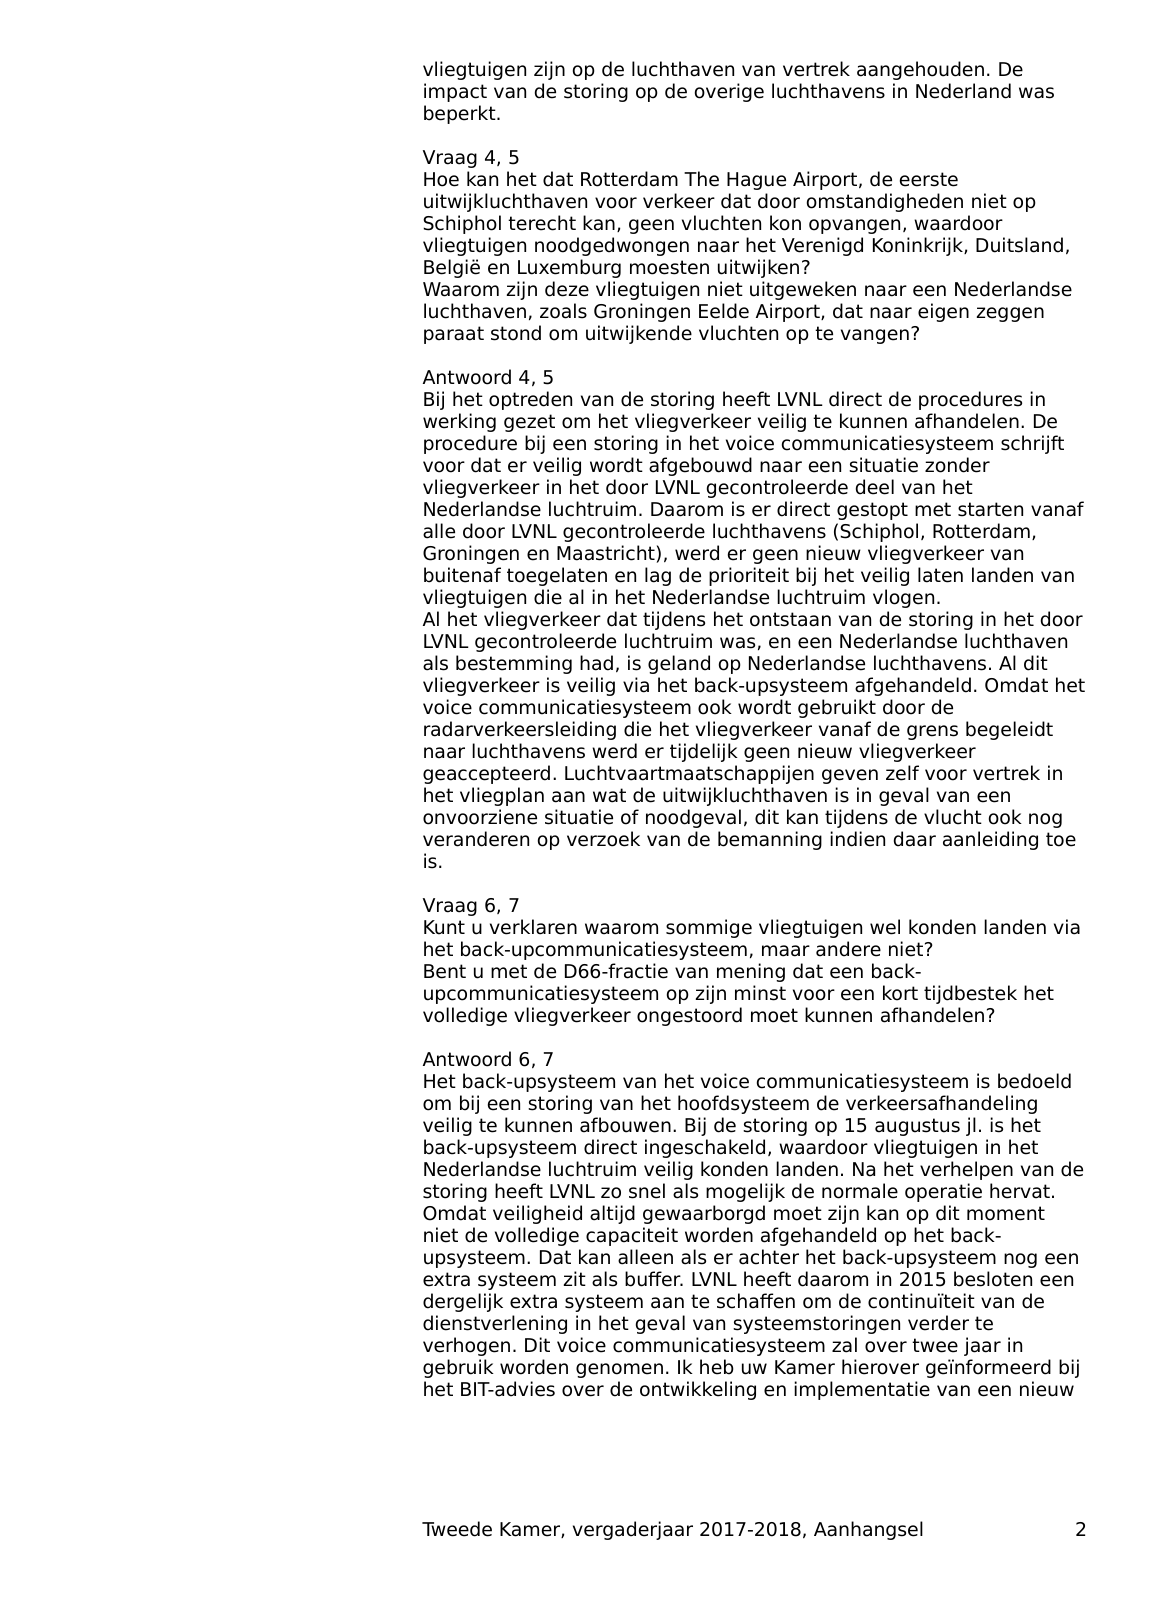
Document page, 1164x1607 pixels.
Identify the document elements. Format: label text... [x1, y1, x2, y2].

text Vraag 4, 5 [422, 147, 1087, 169]
text Bij het optreden van de storing heeft LVNL direct de procedures in werking gezet om het vliegverkeer veilig te kunnen afhandelen. De procedure bij een storing in het voice communicatiesysteem schrijft voor dat er veilig wordt afgebouwd naar een situatie zonder vliegverkeer in het door LVNL gecontroleerde deel van het Nederlandse luchtruim. Daarom is er direct gestopt met starten vanaf alle door LVNL gecontroleerde luchthavens (Schiphol, Rotterdam, Groningen en Maastricht), werd er geen nieuw vliegverkeer van buitenaf toegelaten en lag de prioriteit bij het veilig laten landen van vliegtuigen die al in het Nederlandse luchtruim vlogen. [422, 389, 1087, 609]
text Vraag 6, 7 [422, 895, 1087, 917]
text Bent u met de D66-fractie van mening dat een back-upcommunicatiesysteem op zijn minst voor een kort tijdbestek het volledige vliegverkeer ongestoord moet kunnen afhandelen? [422, 961, 1087, 1027]
text Antwoord 6, 7 [422, 1049, 1087, 1071]
text Het back-upsysteem van het voice communicatiesysteem is bedoeld om bij een storing van het hoofdsysteem de verkeersafhandeling veilig te kunnen afbouwen. Bij de storing op 15 augustus jl. is het back-upsysteem direct ingeschakeld, waardoor vliegtuigen in het Nederlandse luchtruim veilig konden landen. Na het verhelpen van de storing heeft LVNL zo snel als mogelijk de normale operatie hervat. [422, 1071, 1087, 1203]
text Omdat veiligheid altijd gewaarborgd moet zijn kan op dit moment niet de volledige capaciteit worden afgehandeld op het back-upsysteem. Dat kan alleen als er achter het back-upsysteem nog een extra systeem zit als buffer. LVNL heeft daarom in 2015 besloten een dergelijk extra systeem aan te schaffen om de continuïteit van de dienstverlening in het geval van systeemstoringen verder te verhogen. Dit voice communicatiesysteem zal over twee jaar in gebruik worden genomen. Ik heb uw Kamer hierover geïnformeerd bij het BIT-advies over de ontwikkeling en implementatie van een nieuw [422, 1203, 1087, 1401]
text Hoe kan het dat Rotterdam The Hague Airport, de eerste uitwijkluchthaven voor verkeer dat door omstandigheden niet op Schiphol terecht kan, geen vluchten kon opvangen, waardoor vliegtuigen noodgedwongen naar het Verenigd Koninkrijk, Duitsland, België en Luxemburg moesten uitwijken? [422, 169, 1087, 279]
text Kunt u verklaren waarom sommige vliegtuigen wel konden landen via het back-upcommunicatiesysteem, maar andere niet? [422, 917, 1087, 961]
text Antwoord 4, 5 [422, 367, 1087, 389]
text Waarom zijn deze vliegtuigen niet uitgeweken naar een Nederlandse luchthaven, zoals Groningen Eelde Airport, dat naar eigen zeggen paraat stond om uitwijkende vluchten op te vangen? [422, 279, 1087, 345]
text Al het vliegverkeer dat tijdens het ontstaan van de storing in het door LVNL gecontroleerde luchtruim was, en een Nederlandse luchthaven als bestemming had, is geland op Nederlandse luchthavens. Al dit vliegverkeer is veilig via het back-upsysteem afgehandeld. Omdat het voice communicatiesysteem ook wordt gebruikt door de radarverkeersleiding die het vliegverkeer vanaf de grens begeleidt naar luchthavens werd er tijdelijk geen nieuw vliegverkeer geaccepteerd. Luchtvaartmaatschappijen geven zelf voor vertrek in het vliegplan aan wat de uitwijkluchthaven is in geval van een onvoorziene situatie of noodgeval, dit kan tijdens de vlucht ook nog veranderen op verzoek van de bemanning indien daar aanleiding toe is. [422, 609, 1087, 873]
text vliegtuigen zijn op de luchthaven van vertrek aangehouden. De impact van de storing op de overige luchthavens in Nederland was beperkt. [422, 59, 1087, 125]
